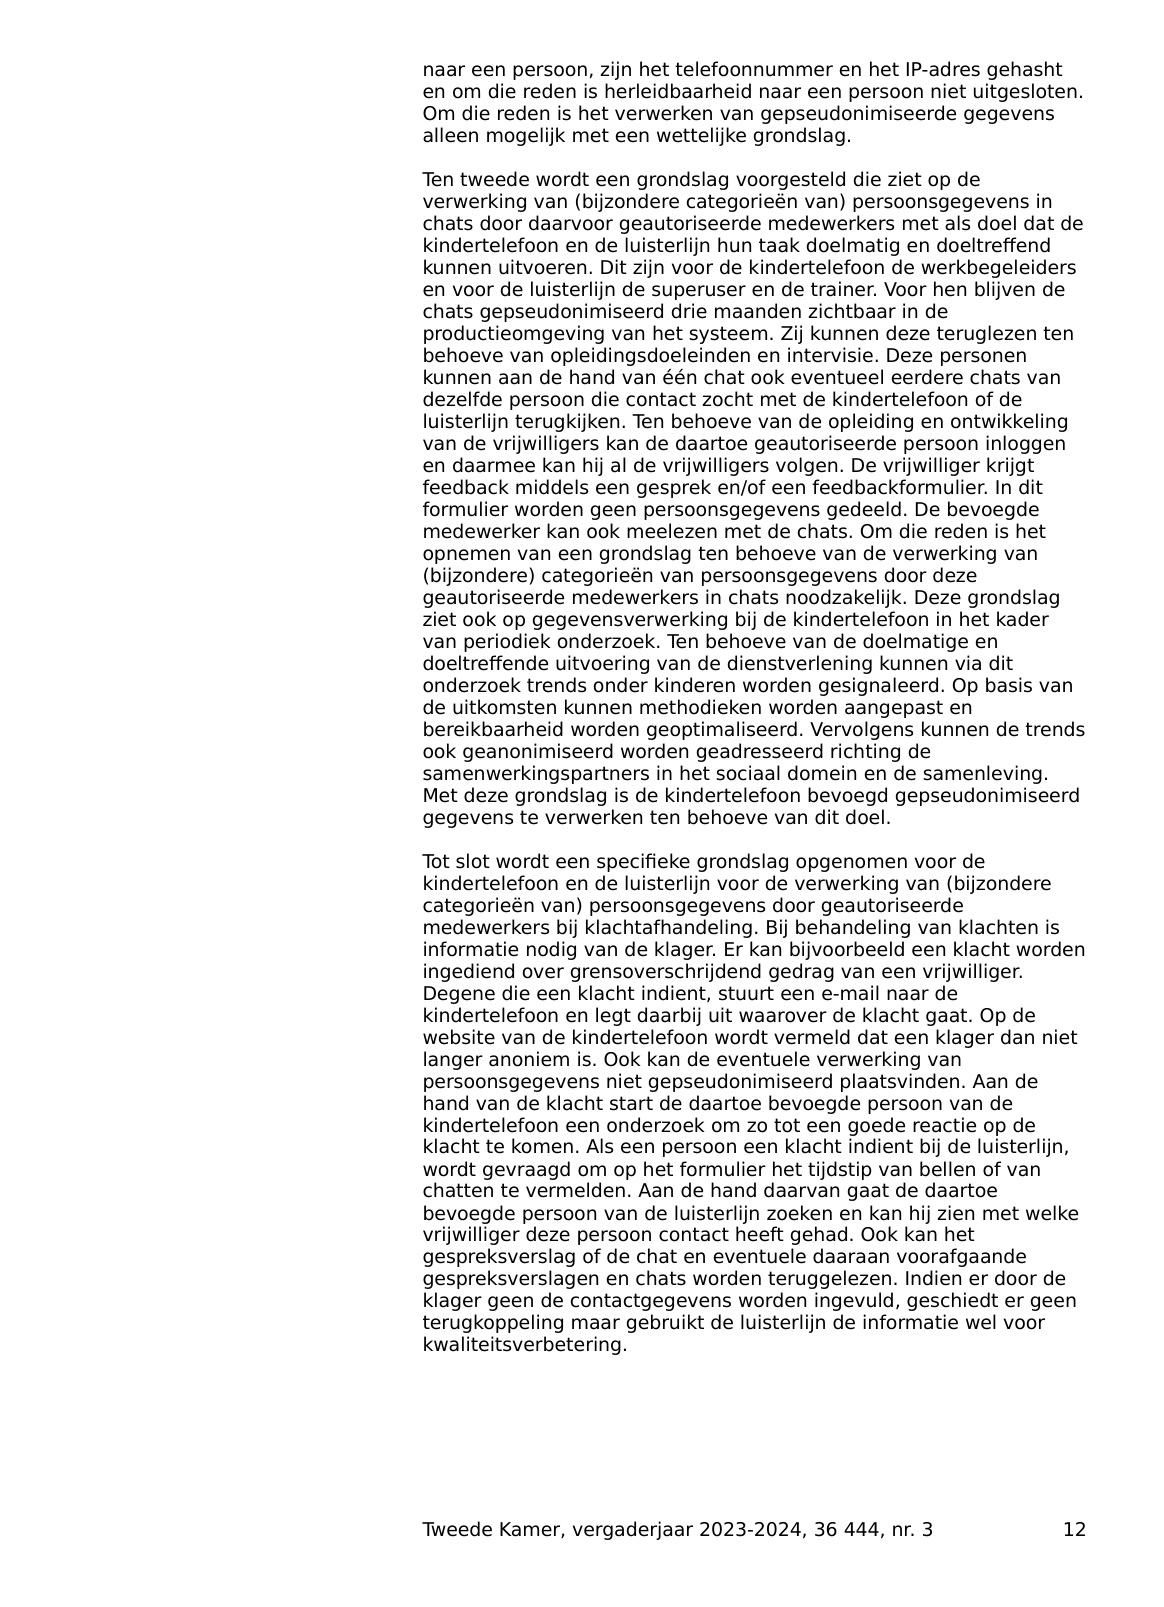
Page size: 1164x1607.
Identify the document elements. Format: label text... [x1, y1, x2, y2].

text naar een persoon, zijn het telefoonnummer en het IP-adres gehasht en om die reden is herleidbaarheid naar een persoon niet uitgesloten. Om die reden is het verwerken van gepseudonimiseerde gegevens alleen mogelijk met een wettelijke grondslag. [422, 59, 1087, 147]
text Tot slot wordt een specifieke grondslag opgenomen voor de kindertelefoon en de luisterlijn voor de verwerking van (bijzondere categorieën van) persoonsgegevens door geautoriseerde medewerkers bij klachtafhandeling. Bij behandeling van klachten is informatie nodig van de klager. Er kan bijvoorbeeld een klacht worden ingediend over grensoverschrijdend gedrag van een vrijwilliger. Degene die een klacht indient, stuurt een e-mail naar de kindertelefoon en legt daarbij uit waarover de klacht gaat. Op de website van de kindertelefoon wordt vermeld dat een klager dan niet langer anoniem is. Ook kan de eventuele verwerking van persoonsgegevens niet gepseudonimiseerd plaatsvinden. Aan de hand van de klacht start de daartoe bevoegde persoon van de kindertelefoon een onderzoek om zo tot een goede reactie op de klacht te komen. Als een persoon een klacht indient bij de luisterlijn, wordt gevraagd om op het formulier het tijdstip van bellen of van chatten te vermelden. Aan de hand daarvan gaat de daartoe bevoegde persoon van de luisterlijn zoeken en kan hij zien met welke vrijwilliger deze persoon contact heeft gehad. Ook kan het gespreksverslag of de chat en eventuele daaraan voorafgaande gespreksverslagen en chats worden teruggelezen. Indien er door de klager geen de contactgegevens worden ingevuld, geschiedt er geen terugkoppeling maar gebruikt de luisterlijn de informatie wel voor kwaliteitsverbetering. [422, 851, 1087, 1356]
text Ten tweede wordt een grondslag voorgesteld die ziet op de verwerking van (bijzondere categorieën van) persoonsgegevens in chats door daarvoor geautoriseerde medewerkers met als doel dat de kindertelefoon en de luisterlijn hun taak doelmatig en doeltreffend kunnen uitvoeren. Dit zijn voor de kindertelefoon de werkbegeleiders en voor de luisterlijn de superuser en de trainer. Voor hen blijven de chats gepseudonimiseerd drie maanden zichtbaar in de productieomgeving van het systeem. Zij kunnen deze teruglezen ten behoeve van opleidingsdoeleinden en intervisie. Deze personen kunnen aan de hand van één chat ook eventueel eerdere chats van dezelfde persoon die contact zocht met de kindertelefoon of de luisterlijn terugkijken. Ten behoeve van de opleiding en ontwikkeling van de vrijwilligers kan de daartoe geautoriseerde persoon inloggen en daarmee kan hij al de vrijwilligers volgen. De vrijwilliger krijgt feedback middels een gesprek en/of een feedbackformulier. In dit formulier worden geen persoonsgegevens gedeeld. De bevoegde medewerker kan ook meelezen met de chats. Om die reden is het opnemen van een grondslag ten behoeve van de verwerking van (bijzondere) categorieën van persoonsgegevens door deze geautoriseerde medewerkers in chats noodzakelijk. Deze grondslag ziet ook op gegevensverwerking bij de kindertelefoon in het kader van periodiek onderzoek. Ten behoeve van de doelmatige en doeltreffende uitvoering van de dienstverlening kunnen via dit onderzoek trends onder kinderen worden gesignaleerd. Op basis van de uitkomsten kunnen methodieken worden aangepast en bereikbaarheid worden geoptimaliseerd. Vervolgens kunnen de trends ook geanonimiseerd worden geadresseerd richting de samenwerkingspartners in het sociaal domein en de samenleving. Met deze grondslag is de kindertelefoon bevoegd gepseudonimiseerd gegevens te verwerken ten behoeve van dit doel. [422, 169, 1087, 828]
